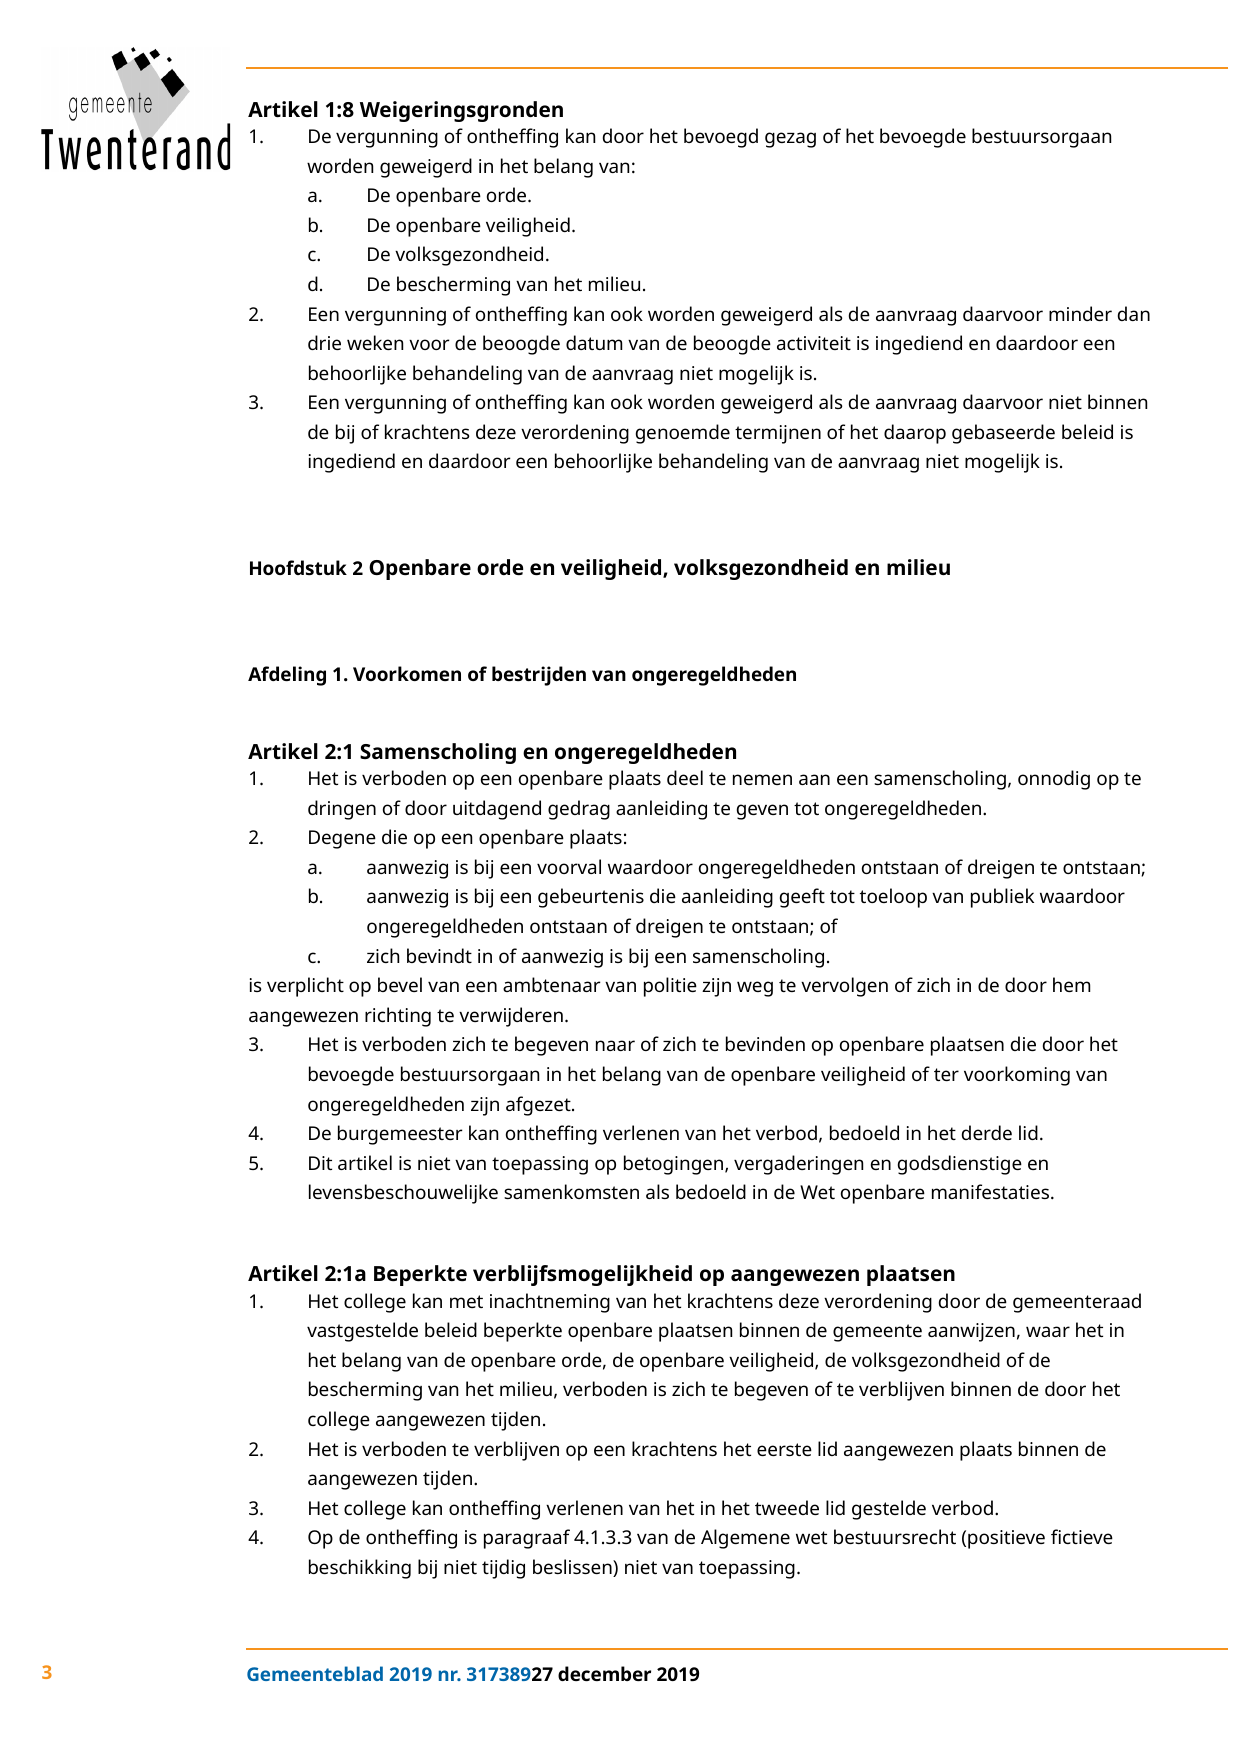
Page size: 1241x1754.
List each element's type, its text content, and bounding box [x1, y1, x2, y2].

list Het is verboden te verblijven op een krachtens het eerste lid aangewezen plaats binnen de aangewezen tijden. [248, 1436, 1152, 1491]
list Het college kan met inachtneming van het krachtens deze verordening door de gemeenteraad vastgestelde beleid beperkte openbare plaatsen binnen de gemeente aanwijzen, waar het in het belang van de openbare orde, de openbare veiligheid, de volksgezondheid of de bescherming van het milieu, verboden is zich te begeven of te verblijven binnen de door het college aangewezen tijden. [248, 1288, 1152, 1432]
list Een vergunning of ontheffing kan ook worden geweigerd als de aanvraag daarvoor niet binnen de bij of krachtens deze verordening genoemde termijnen of het daarop gebaseerde beleid is ingediend en daardoor een behoorlijke behandeling van de aanvraag niet mogelijk is. [248, 389, 1152, 474]
text Hoofdstuk 2 Openbare orde en veiligheid, volksgezondheid en milieu [248, 553, 1152, 582]
list Het is verboden op een openbare plaats deel te nemen aan een samenscholing, onnodig op te dringen of door uitdagend gedrag aanleiding te geven tot ongeregeldheden. [248, 765, 1152, 821]
text is verplicht op bevel van een ambtenaar van politie zijn weg te vervolgen of zich in de door hem aangewezen richting te verwijderen. [248, 972, 1152, 1028]
list De openbare veiligheid. [307, 212, 1152, 238]
list De bescherming van het milieu. [307, 271, 1152, 297]
text Afdeling 1. Voorkomen of bestrijden van ongeregeldheden [248, 661, 1152, 686]
list aanwezig is bij een gebeurtenis die aanleiding geeft tot toeloop van publiek waardoor ongeregeldheden ontstaan of dreigen te ontstaan; of [307, 884, 1152, 939]
list De burgemeester kan ontheffing verlenen van het verbod, bedoeld in het derde lid. [248, 1120, 1152, 1146]
list Degene die op een openbare plaats: [248, 824, 1152, 850]
list Het college kan ontheffing verlenen van het in het tweede lid gestelde verbod. [248, 1495, 1152, 1521]
list Het is verboden zich te begeven naar of zich te bevinden op openbare plaatsen die door het bevoegde bestuursorgaan in het belang van de openbare veiligheid of ter voorkoming van ongeregeldheden zijn afgezet. [248, 1032, 1152, 1116]
list Dit artikel is niet van toepassing op betogingen, vergaderingen en godsdienstige en levensbeschouwelijke samenkomsten als bedoeld in de Wet openbare manifestaties. [248, 1150, 1152, 1205]
list De openbare orde. [307, 182, 1152, 208]
list Een vergunning of ontheffing kan ook worden geweigerd als de aanvraag daarvoor minder dan drie weken voor de beoogde datum van de beoogde activiteit is ingediend en daardoor een behoorlijke behandeling van de aanvraag niet mogelijk is. [248, 301, 1152, 386]
list Op de ontheffing is paragraaf 4.1.3.3 van de Algemene wet bestuursrecht (positieve fictieve beschikking bij niet tijdig beslissen) niet van toepassing. [248, 1524, 1152, 1580]
list De volksgezondheid. [307, 242, 1152, 267]
text Artikel 1:8 Weigeringsgronden [248, 95, 1152, 123]
list worden geweigerd in het belang van: [248, 153, 1152, 178]
text Artikel 2:1a Beperkte verblijfsmogelijkheid op aangewezen plaatsen [248, 1259, 1152, 1288]
list zich bevindt in of aanwezig is bij een samenscholing. [307, 943, 1152, 968]
list De vergunning of ontheffing kan door het bevoegd gezag of het bevoegde bestuursorgaan [248, 123, 1152, 149]
list aanwezig is bij een voorval waardoor ongeregeldheden ontstaan of dreigen te ontstaan; [307, 854, 1152, 880]
picture [41, 47, 231, 172]
text Artikel 2:1 Samenscholing en ongeregeldheden [248, 737, 1152, 765]
